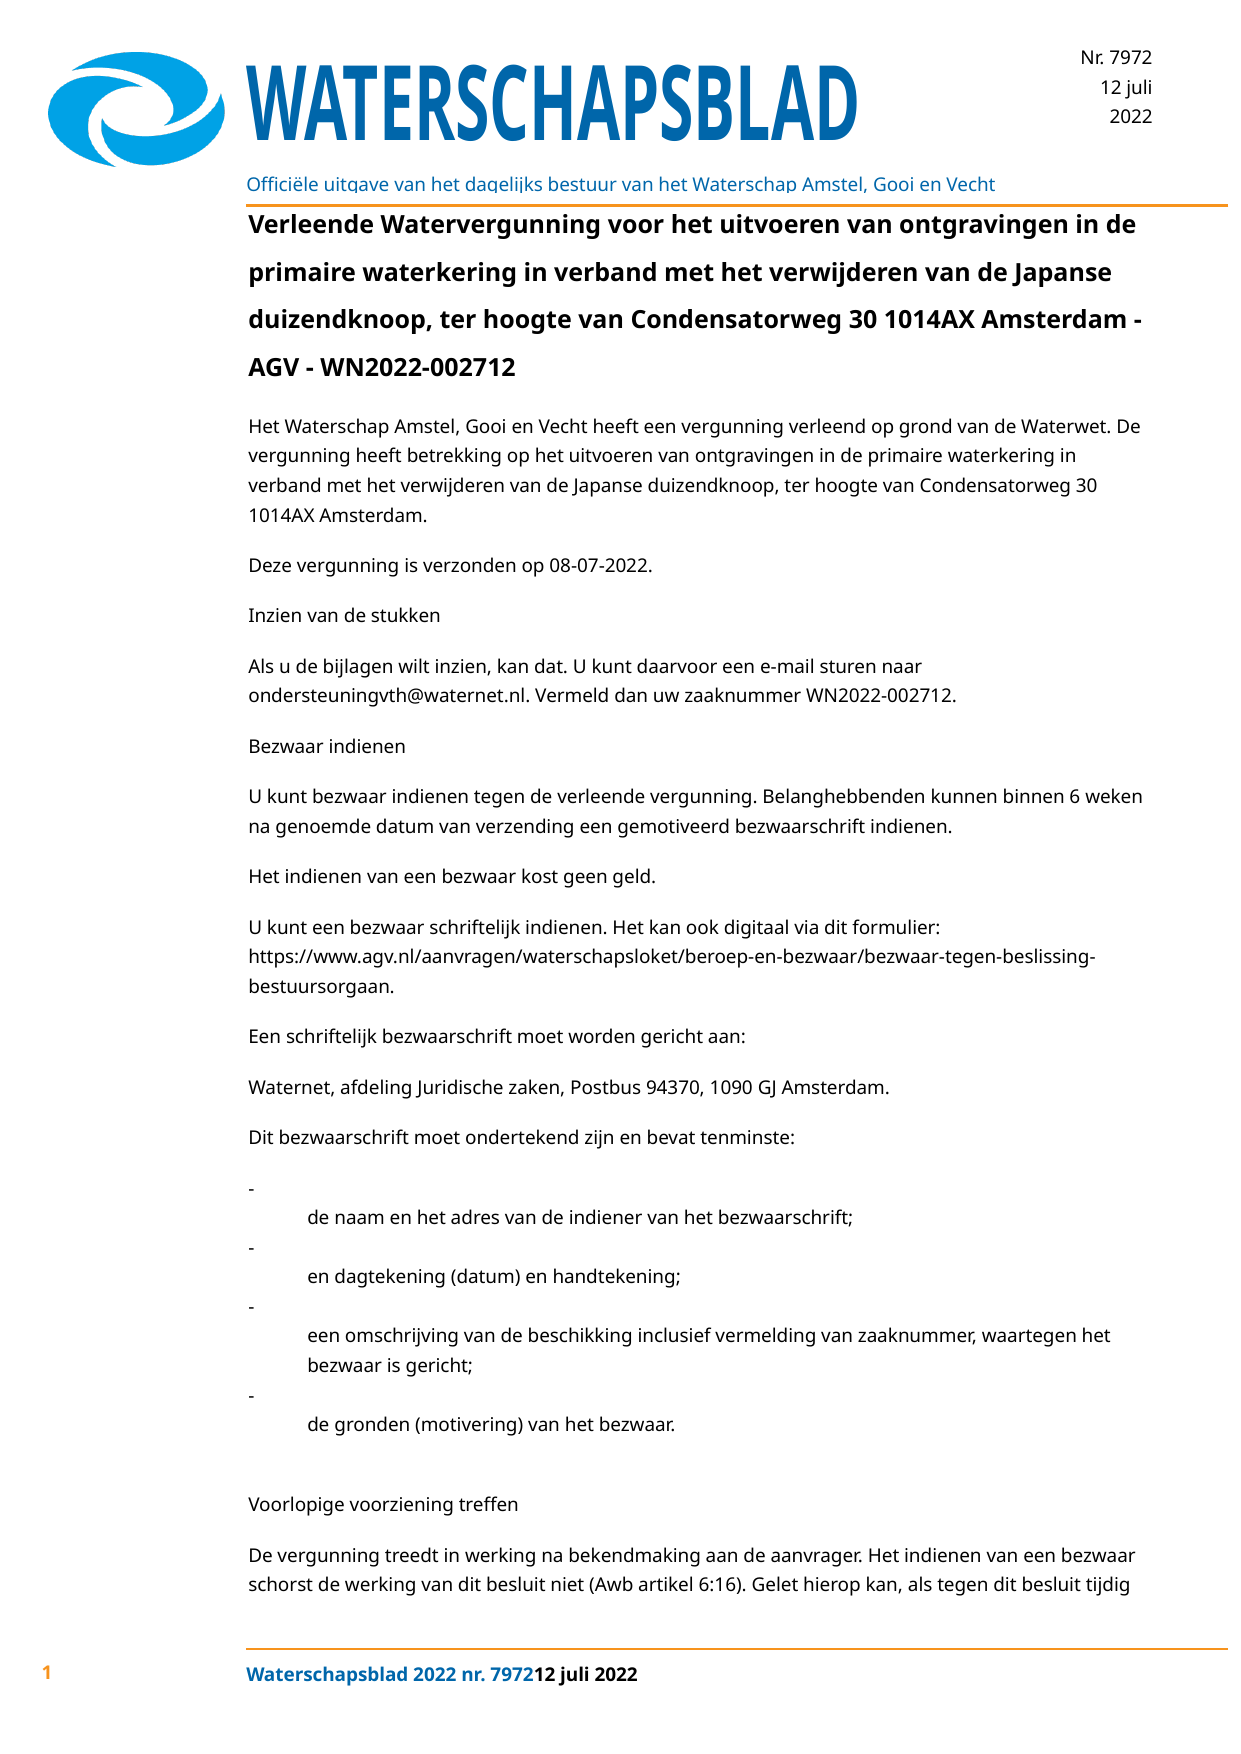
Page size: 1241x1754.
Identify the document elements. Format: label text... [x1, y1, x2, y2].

text Deze vergunning is verzonden op 08-07-2022. [248, 552, 1152, 578]
list en dagtekening (datum) en handtekening; [248, 1263, 1152, 1289]
list de gronden (motivering) van het bezwaar. [248, 1411, 1152, 1437]
text Waternet, afdeling Juridische zaken, Postbus 94370, 1090 GJ Amsterdam. [248, 1074, 1152, 1100]
text Dit bezwaarschrift moet ondertekend zijn en bevat tenminste: [248, 1124, 1152, 1150]
text Als u de bijlagen wilt inzien, kan dat. U kunt daarvoor een e-mail sturen naar ondersteuningvth@waternet.nl. Vermeld dan uw zaaknummer WN2022-002712. [248, 653, 1152, 708]
text De vergunning treedt in werking na bekendmaking aan de aanvrager. Het indienen van een bezwaar schorst de werking van dit besluit niet (Awb artikel 6:16). Gelet hierop kan, als tegen dit besluit tijdig [248, 1542, 1152, 1597]
text Inzien van de stukken [248, 603, 1152, 628]
text Voorlopige voorziening treffen [248, 1491, 1152, 1517]
text U kunt een bezwaar schriftelijk indienen. Het kan ook digitaal via dit formulier: https://www.agv.nl/aanvragen/waterschapsloket/beroep-en-bezwaar/bezwaar-tegen-beslissing-bestuursorgaan. [248, 914, 1152, 999]
text Een schriftelijk bezwaarschrift moet worden gericht aan: [248, 1023, 1152, 1049]
text Het indienen van een bezwaar kost geen geld. [248, 863, 1152, 889]
text U kunt bezwaar indienen tegen de verleende vergunning. Belanghebbenden kunnen binnen 6 weken na genoemde datum van verzending een gemotiveerd bezwaarschrift indienen. [248, 783, 1152, 839]
list een omschrijving van de beschikking inclusief vermelding van zaaknummer, waartegen het bezwaar is gericht; [248, 1323, 1152, 1378]
picture [41, 47, 231, 172]
list de naam en het adres van de indiener van het bezwaarschrift; [248, 1204, 1152, 1230]
text Het Waterschap Amstel, Gooi en Vecht heeft een vergunning verleend op grond van de Waterwet. De vergunning heeft betrekking op het uitvoeren van ontgravingen in de primaire waterkering in verband met het verwijderen van de Japanse duizendknoop, ter hoogte van Condensatorweg 30 1014AX Amsterdam. [248, 413, 1152, 528]
text Verleende Watervergunning voor het uitvoeren van ontgravingen in de primaire waterkering in verband met het verwijderen van de Japanse duizendknoop, ter hoogte van Condensatorweg 30 1014AX Amsterdam - AGV - WN2022-002712 [248, 207, 1152, 384]
text Bezwaar indienen [248, 733, 1152, 759]
